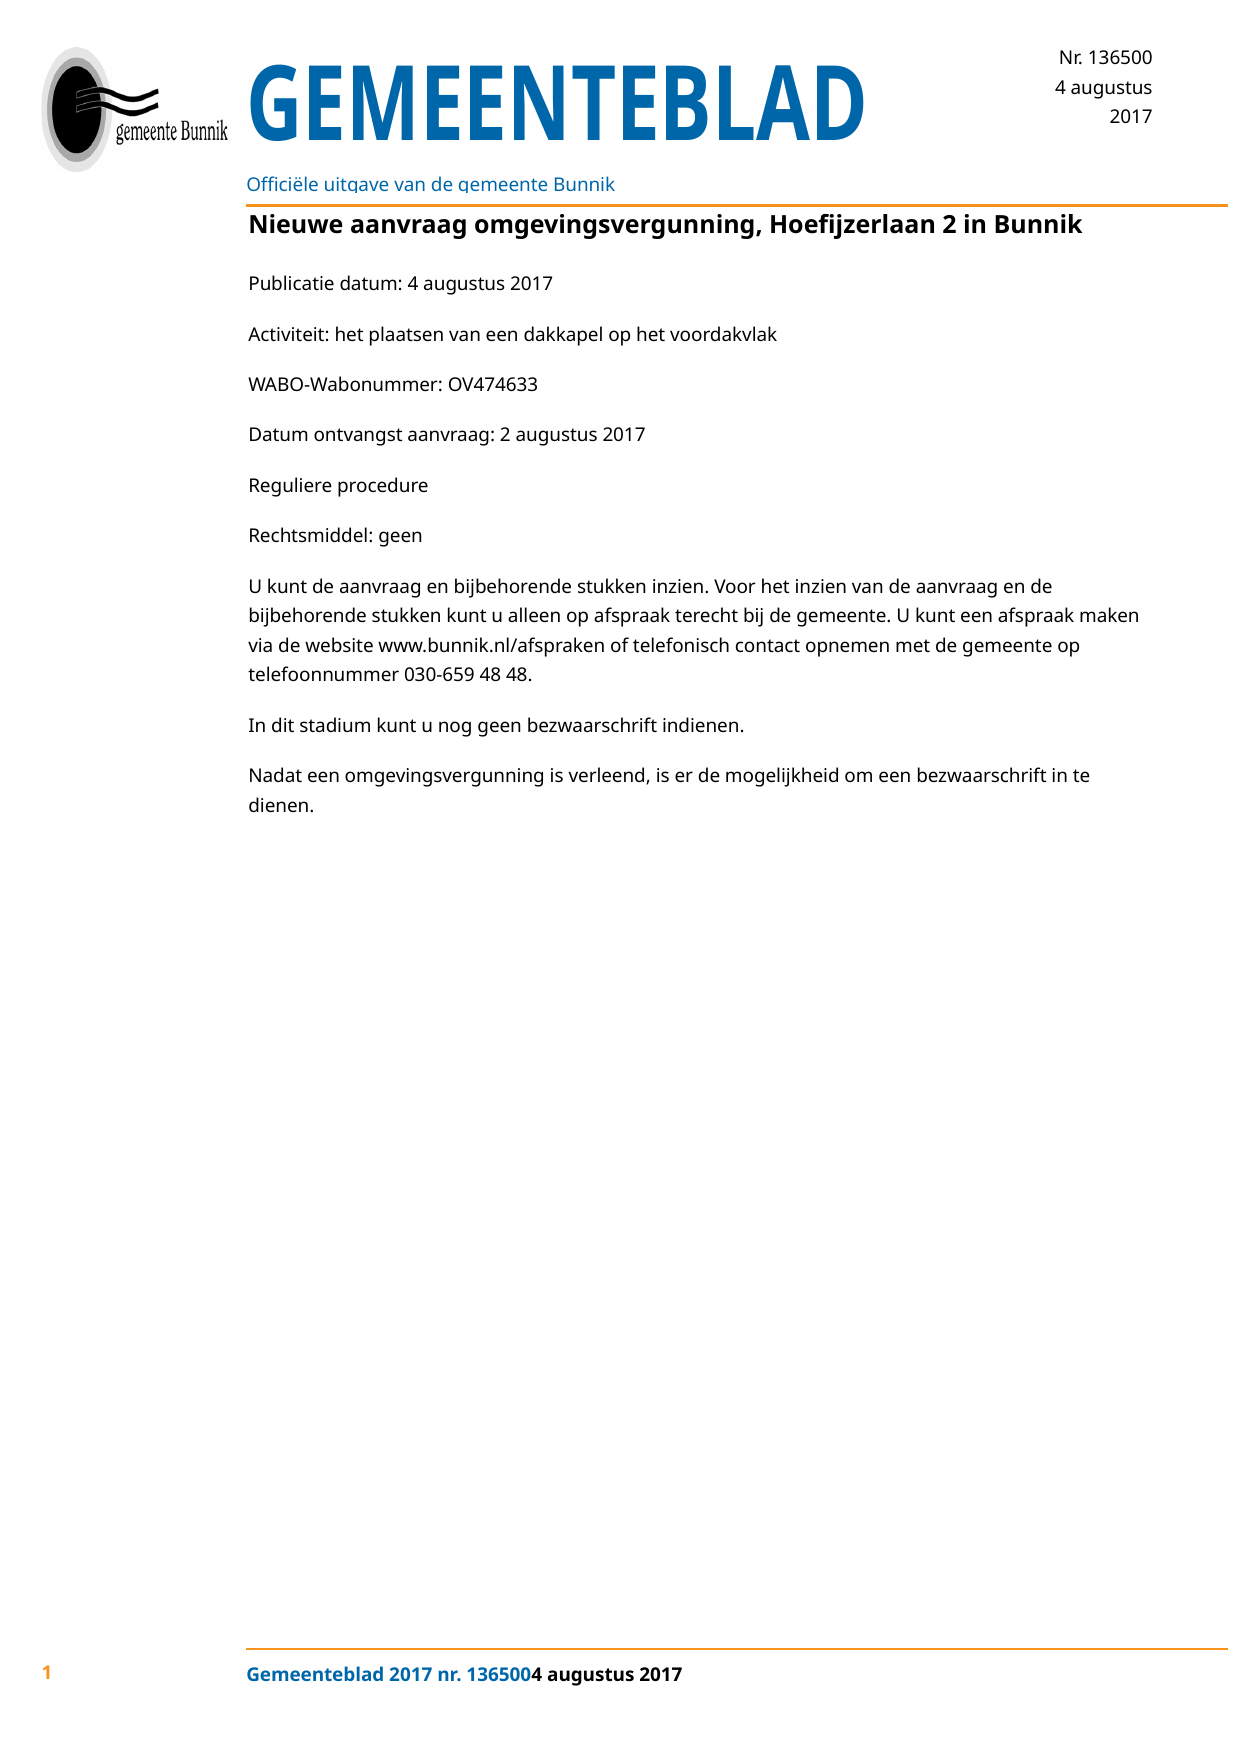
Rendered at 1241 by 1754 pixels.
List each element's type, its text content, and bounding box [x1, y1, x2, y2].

text Rechtsmiddel: geen [248, 522, 1152, 548]
text Reguliere procedure [248, 472, 1152, 498]
picture [41, 47, 231, 172]
text Nieuwe aanvraag omgevingsvergunning, Hoefijzerlaan 2 in Bunnik [248, 207, 1152, 241]
text Publicatie datum: 4 augustus 2017 [248, 270, 1152, 296]
text U kunt de aanvraag en bijbehorende stukken inzien. Voor het inzien van de aanvraag en de bijbehorende stukken kunt u alleen op afspraak terecht bij de gemeente. U kunt een afspraak maken via de website www.bunnik.nl/afspraken of telefonisch contact opnemen met de gemeente op telefoonnummer 030-659 48 48. [248, 573, 1152, 687]
text Datum ontvangst aanvraag: 2 augustus 2017 [248, 422, 1152, 447]
text WABO-Wabonummer: OV474633 [248, 371, 1152, 397]
text Nadat een omgevingsvergunning is verleend, is er de mogelijkheid om een bezwaarschrift in te dienen. [248, 762, 1152, 818]
text Activiteit: het plaatsen van een dakkapel op het voordakvlak [248, 321, 1152, 346]
text In dit stadium kunt u nog geen bezwaarschrift indienen. [248, 712, 1152, 738]
